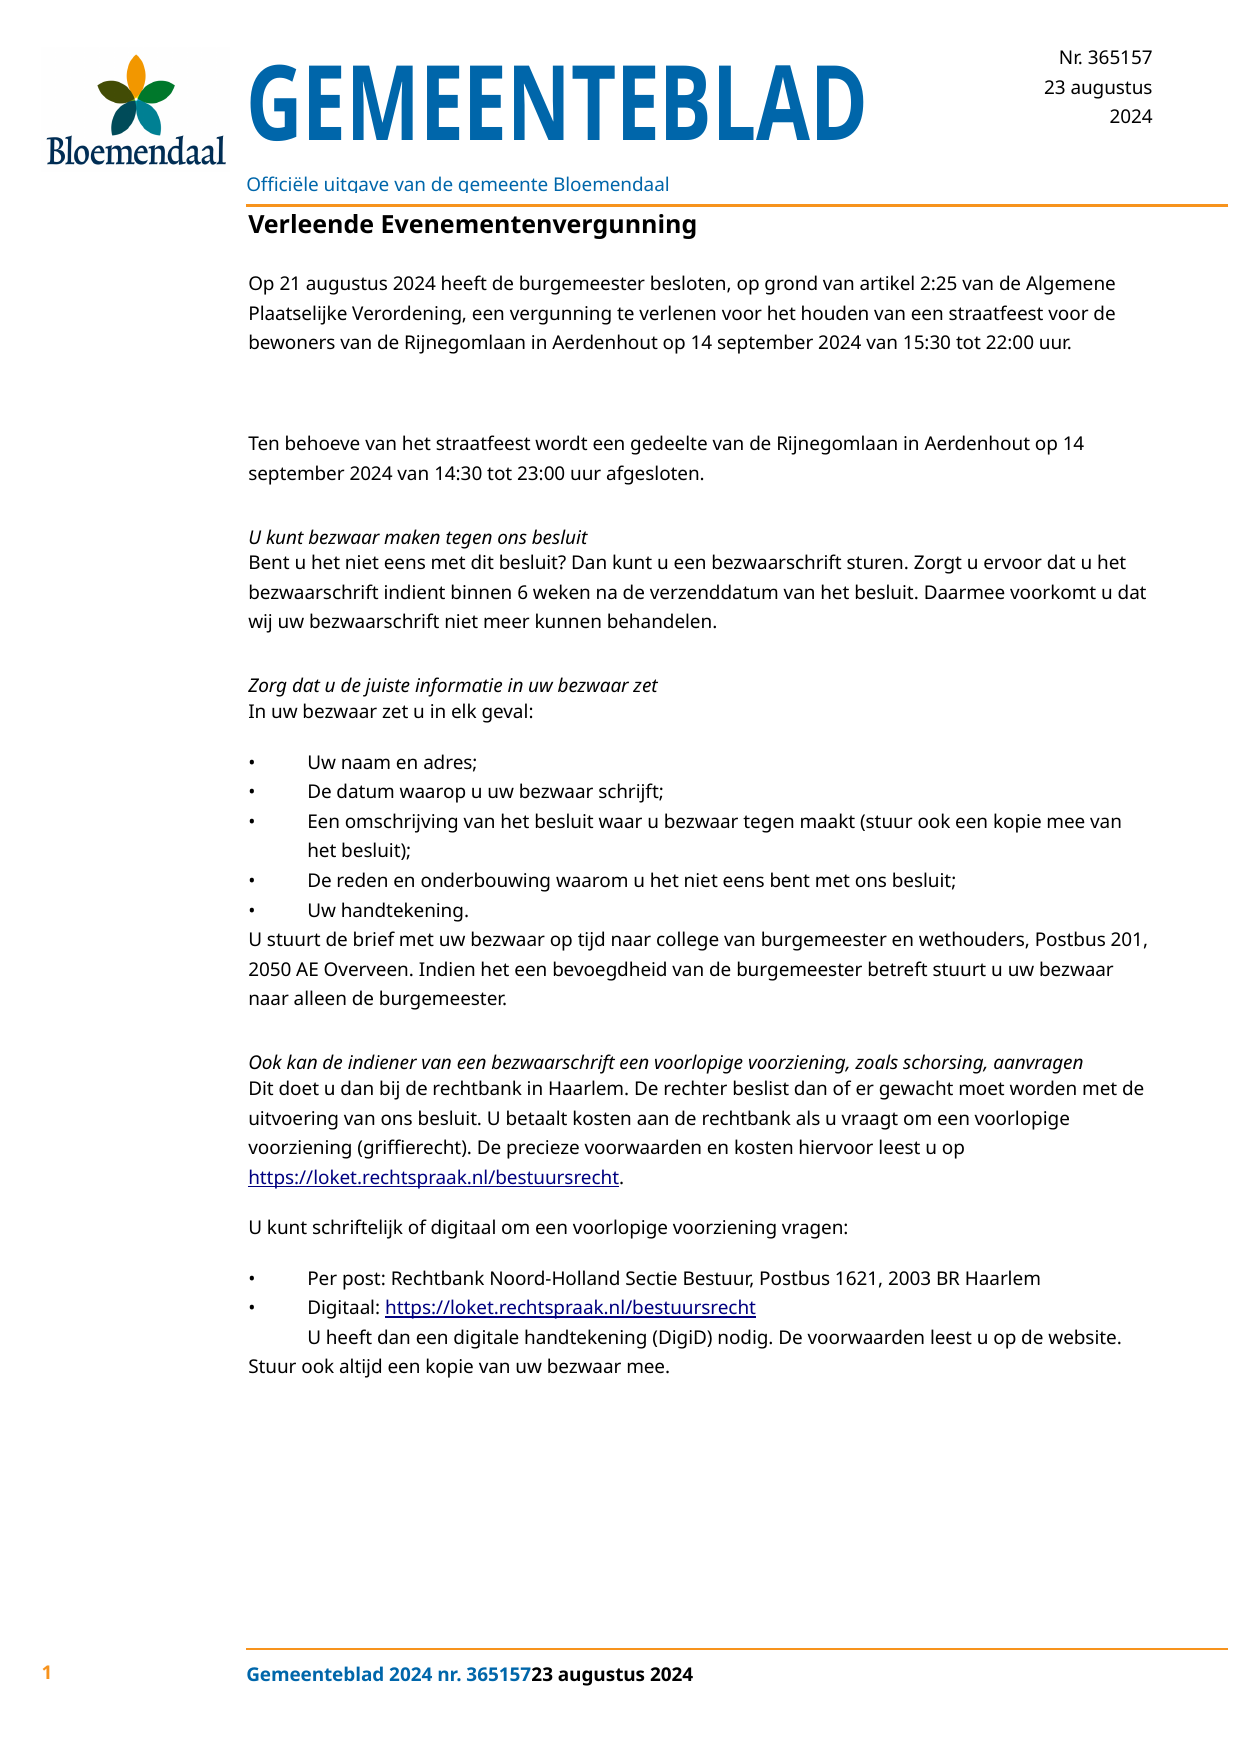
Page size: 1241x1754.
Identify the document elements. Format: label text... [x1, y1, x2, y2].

text Ook kan de indiener van een bezwaarschrift een voorlopige voorziening, zoals schorsing, aanvragen [248, 1049, 1152, 1075]
text Dit doet u dan bij de rechtbank in Haarlem. De rechter beslist dan of er gewacht moet worden met de uitvoering van ons besluit. U betaalt kosten aan de rechtbank als u vraagt om een voorlopige voorziening (griffierecht). De precieze voorwaarden en kosten hiervoor leest u op https://loket.rechtspraak.nl/bestuursrecht. [248, 1075, 1152, 1190]
text Op 21 augustus 2024 heeft de burgemeester besloten, op grond van artikel 2:25 van de Algemene Plaatselijke Verordening, een vergunning te verlenen voor het houden van een straatfeest voor de bewoners van de Rijnegomlaan in Aerdenhout op 14 september 2024 van 15:30 tot 22:00 uur. [248, 270, 1152, 355]
list Uw naam en adres; [248, 749, 1152, 774]
text Zorg dat u de juiste informatie in uw bezwaar zet [248, 673, 1152, 698]
list De reden en onderbouwing waarom u het niet eens bent met ons besluit; [248, 867, 1152, 893]
text In uw bezwaar zet u in elk geval: [248, 698, 1152, 724]
list Digitaal: https://loket.rechtspraak.nl/bestuursrecht [248, 1294, 1152, 1320]
text Verleende Evenementenvergunning [248, 207, 1152, 241]
list Uw handtekening. [248, 897, 1152, 922]
text U stuurt de brief met uw bezwaar op tijd naar college van burgemeester en wethouders, Postbus 201, 2050 AE Overveen. Indien het een bevoegdheid van de burgemeester betreft stuurt u uw bezwaar naar alleen de burgemeester. [248, 926, 1152, 1011]
text U kunt schriftelijk of digitaal om een voorlopige voorziening vragen: [248, 1214, 1152, 1240]
text Stuur ook altijd een kopie van uw bezwaar mee. [248, 1353, 1152, 1379]
list De datum waarop u uw bezwaar schrijft; [248, 778, 1152, 804]
text Ten behoeve van het straatfeest wordt een gedeelte van de Rijnegomlaan in Aerdenhout op 14 september 2024 van 14:30 tot 23:00 uur afgesloten. [248, 430, 1152, 486]
text U kunt bezwaar maken tegen ons besluit [248, 524, 1152, 549]
list Per post: Rechtbank Noord-Holland Sectie Bestuur, Postbus 1621, 2003 BR Haarlem [248, 1265, 1152, 1291]
list Een omschrijving van het besluit waar u bezwaar tegen maakt (stuur ook een kopie mee van het besluit); [248, 808, 1152, 863]
picture [41, 47, 231, 172]
text Bent u het niet eens met dit besluit? Dan kunt u een bezwaarschrift sturen. Zorgt u ervoor dat u het bezwaarschrift indient binnen 6 weken na de verzenddatum van het besluit. Daarmee voorkomt u dat wij uw bezwaarschrift niet meer kunnen behandelen. [248, 549, 1152, 634]
list U heeft dan een digitale handtekening (DigiD) nodig. De voorwaarden leest u op de website. [248, 1324, 1152, 1350]
